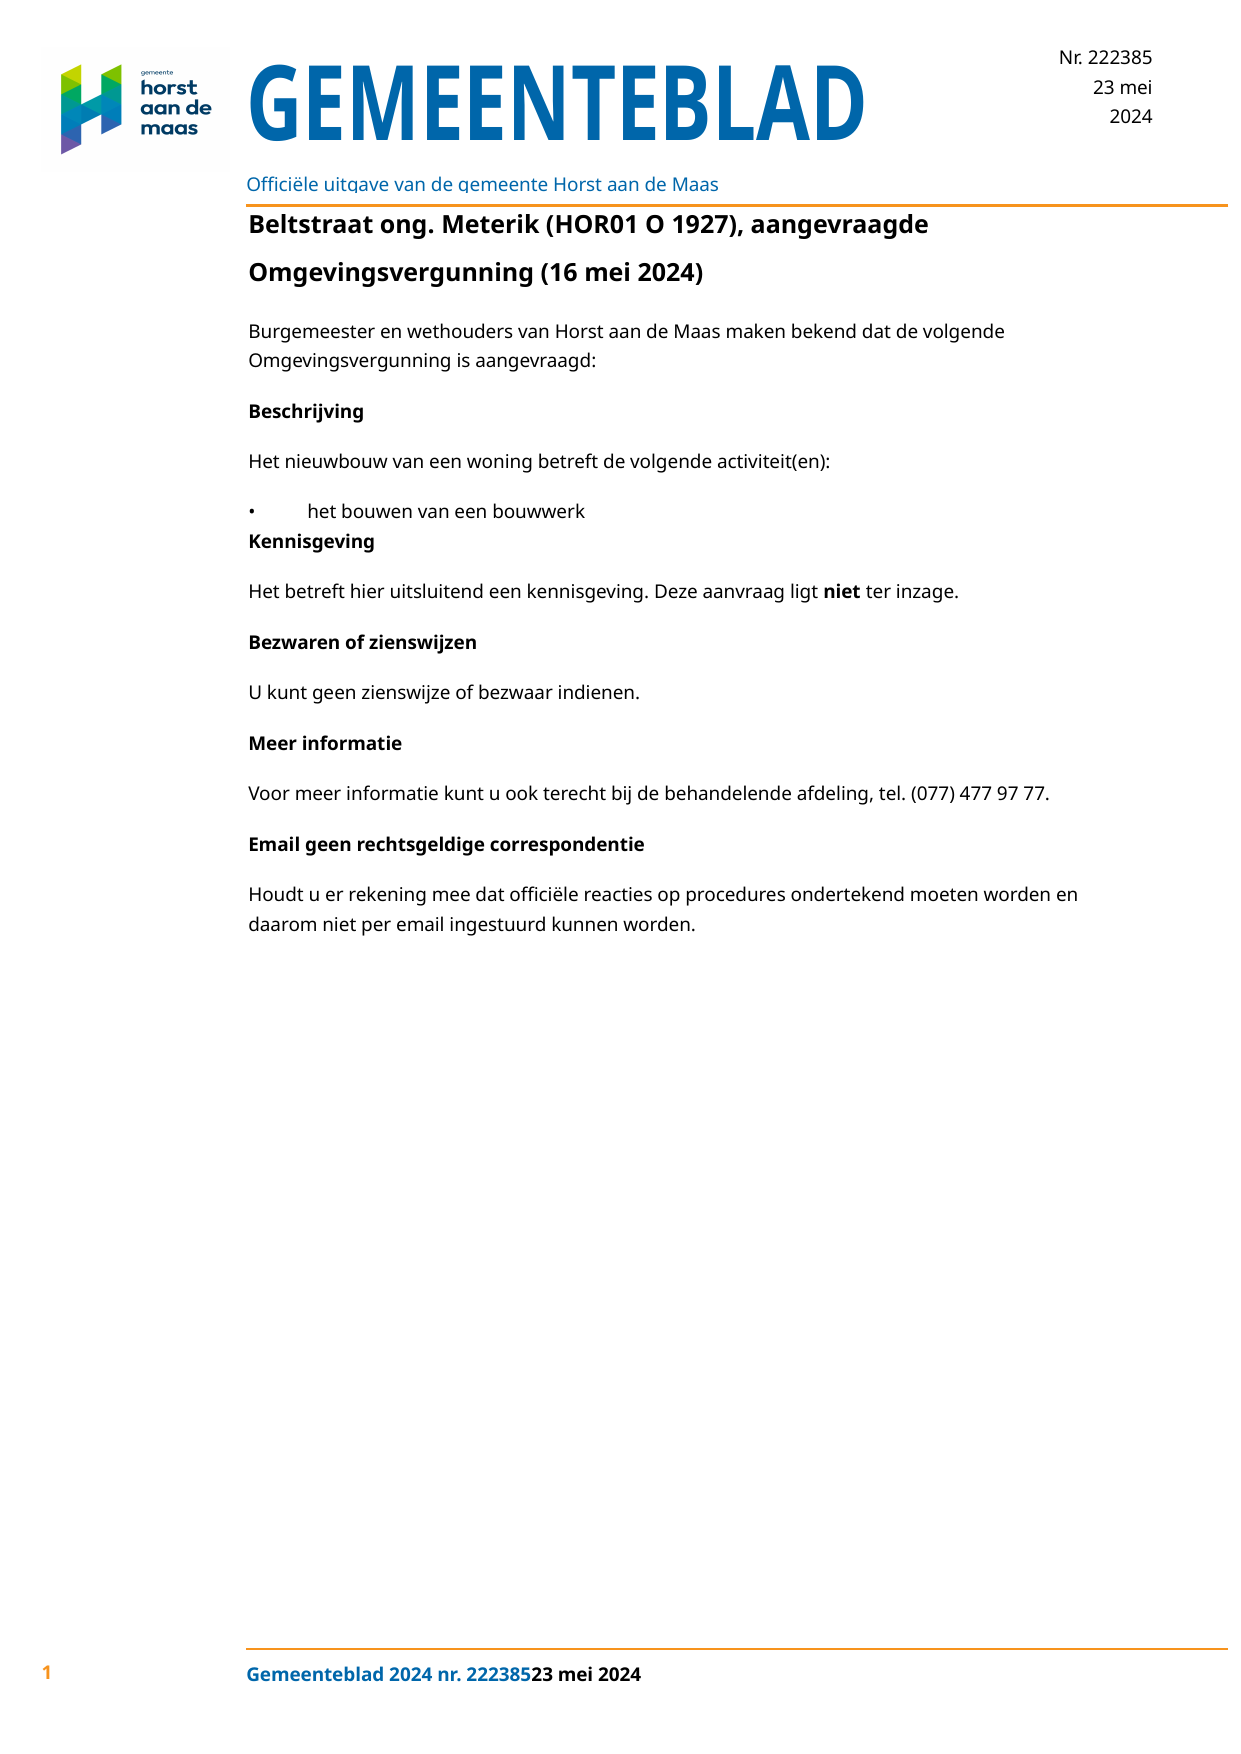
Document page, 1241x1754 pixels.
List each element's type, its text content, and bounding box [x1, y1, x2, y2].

text Burgemeester en wethouders van Horst aan de Maas maken bekend dat de volgende Omgevingsvergunning is aangevraagd: [248, 318, 1152, 373]
text Houdt u er rekening mee dat officiële reacties op procedures ondertekend moeten worden en daarom niet per email ingestuurd kunnen worden. [248, 881, 1152, 937]
list het bouwen van een bouwwerk [248, 499, 1152, 524]
text Beschrijving [248, 398, 1152, 424]
text Beltstraat ong. Meterik (HOR01 O 1927), aangevraagde Omgevingsvergunning (16 mei 2024) [248, 207, 1152, 288]
picture [41, 47, 231, 172]
text Meer informatie [248, 730, 1152, 756]
text Email geen rechtsgeldige correspondentie [248, 831, 1152, 857]
text Kennisgeving [248, 528, 1152, 554]
text Het betreft hier uitsluitend een kennisgeving. Deze aanvraag ligt niet ter inzage. [248, 579, 1152, 604]
text U kunt geen zienswijze of bezwaar indienen. [248, 679, 1152, 705]
text Bezwaren of zienswijzen [248, 629, 1152, 655]
text Het nieuwbouw van een woning betreft de volgende activiteit(en): [248, 448, 1152, 474]
text Voor meer informatie kunt u ook terecht bij de behandelende afdeling, tel. (077) 477 97 77. [248, 780, 1152, 806]
